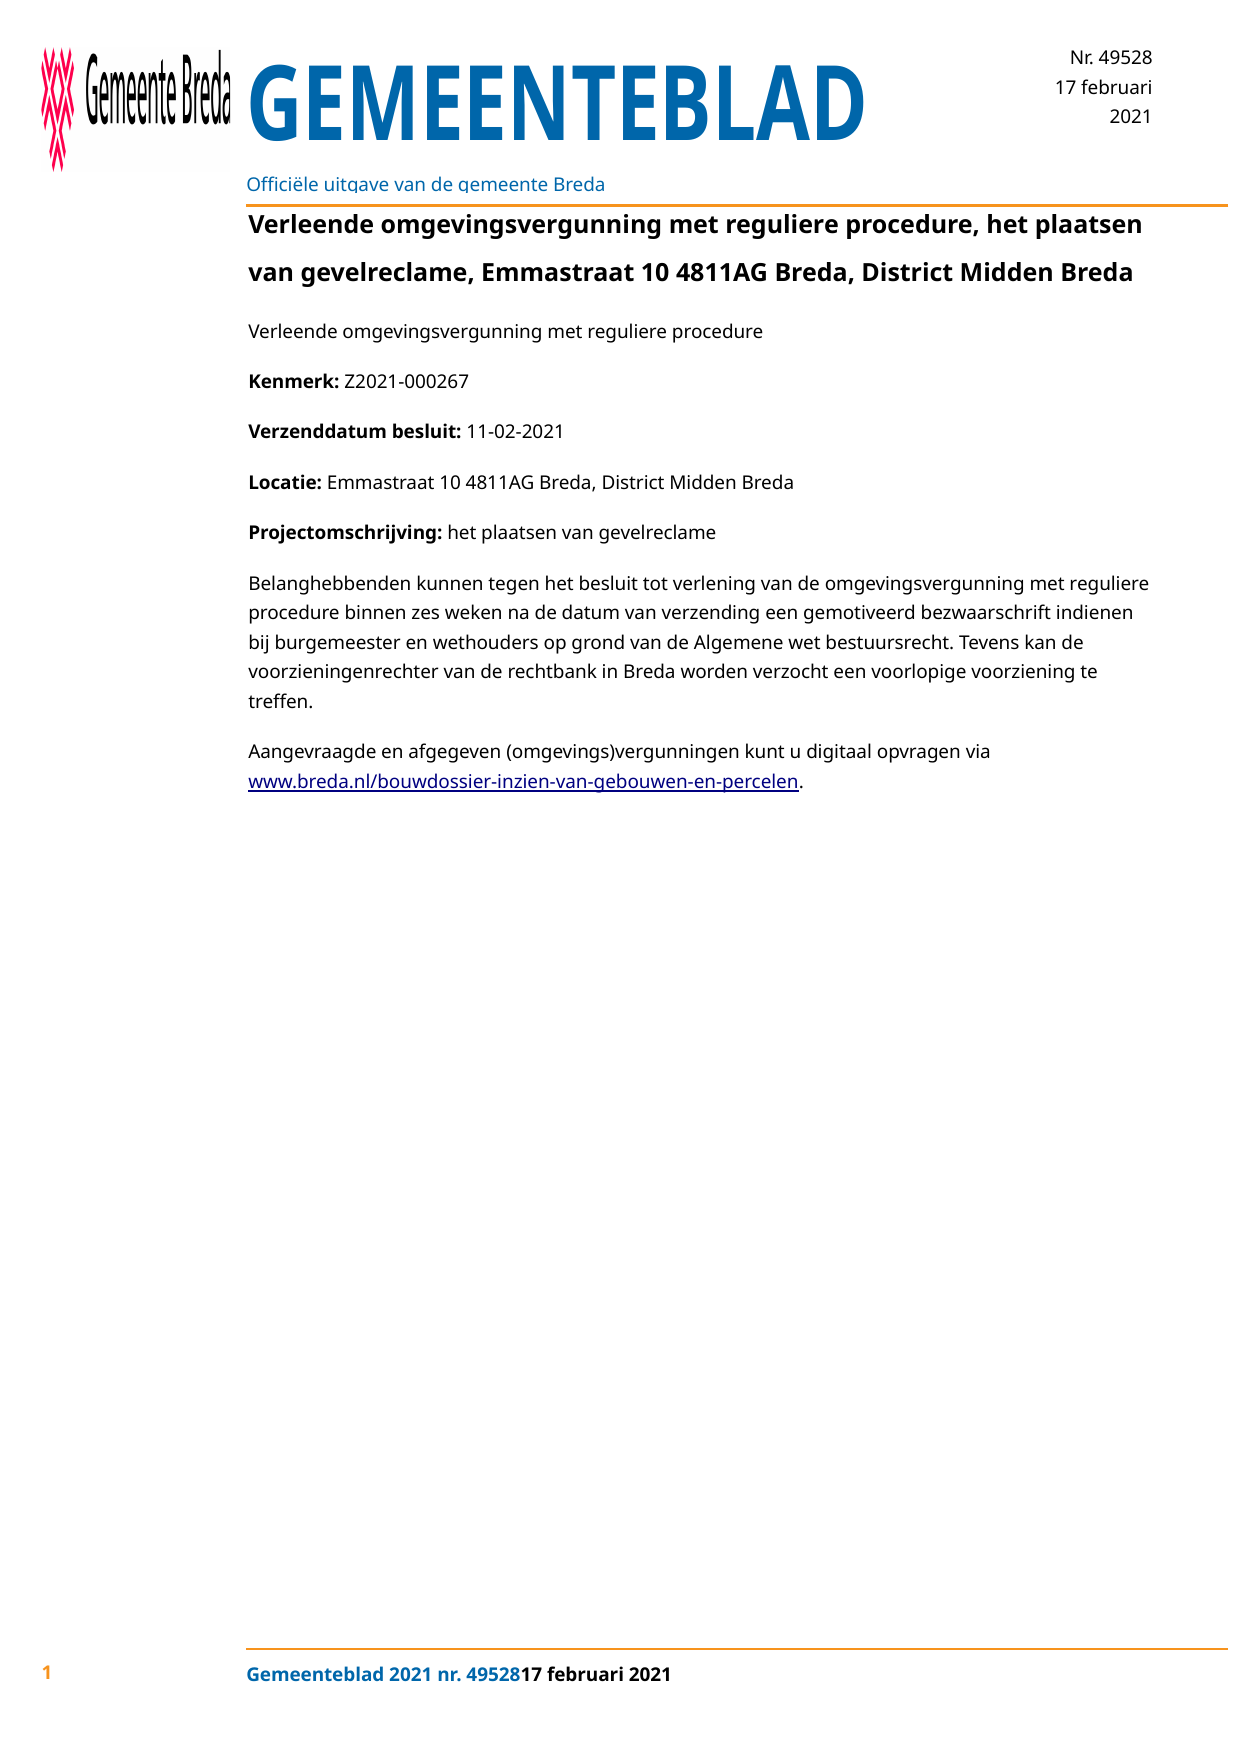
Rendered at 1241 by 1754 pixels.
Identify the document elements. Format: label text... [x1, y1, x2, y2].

text Aangevraagde en afgegeven (omgevings)vergunningen kunt u digitaal opvragen via www.breda.nl/bouwdossier-inzien-van-gebouwen-en-percelen. [248, 739, 1152, 794]
text Verleende omgevingsvergunning met reguliere procedure, het plaatsen van gevelreclame, Emmastraat 10 4811AG Breda, District Midden Breda [248, 207, 1152, 288]
text Kenmerk: Z2021-000267 [248, 368, 1152, 394]
text Belanghebbenden kunnen tegen het besluit tot verlening van de omgevingsvergunning met reguliere procedure binnen zes weken na de datum van verzending een gemotiveerd bezwaarschrift indienen bij burgemeester en wethouders op grond van de Algemene wet bestuursrecht. Tevens kan de voorzieningenrechter van de rechtbank in Breda worden verzocht een voorlopige voorziening te treffen. [248, 570, 1152, 714]
text Projectomschrijving: het plaatsen van gevelreclame [248, 519, 1152, 545]
picture [41, 47, 231, 172]
text Locatie: Emmastraat 10 4811AG Breda, District Midden Breda [248, 469, 1152, 495]
text Verzenddatum besluit: 11-02-2021 [248, 419, 1152, 444]
text Verleende omgevingsvergunning met reguliere procedure [248, 318, 1152, 344]
